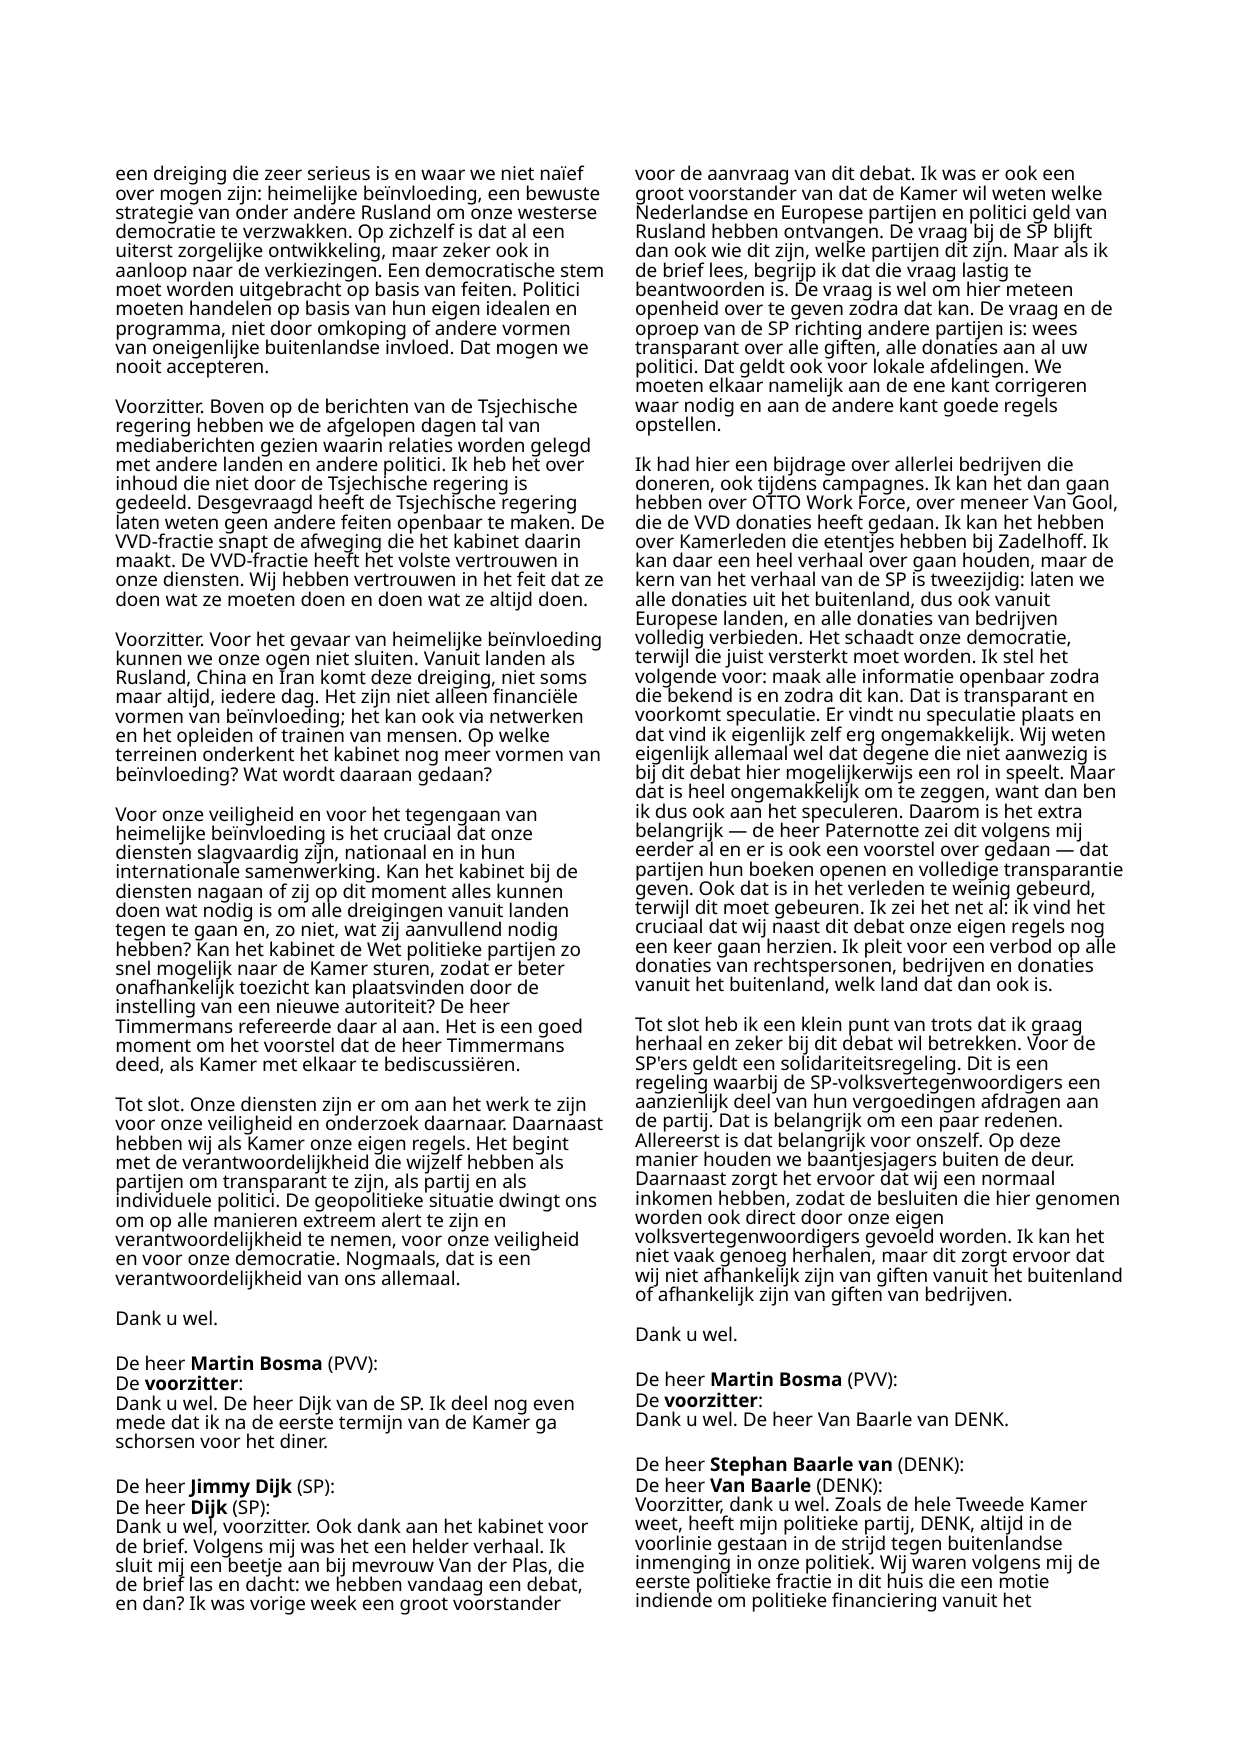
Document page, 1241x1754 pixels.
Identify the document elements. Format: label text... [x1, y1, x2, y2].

text De voorzitter: [115, 1375, 605, 1395]
text De heer Van Baarle (DENK): [635, 1477, 1125, 1496]
text voor de aanvraag van dit debat. Ik was er ook een groot voorstander van dat de Kamer wil weten welke Nederlandse en Europese partijen en politici geld van Rusland hebben ontvangen. De vraag bij de SP blijft dan ook wie dit zijn, welke partijen dit zijn. Maar als ik de brief lees, begrijp ik dat die vraag lastig te beantwoorden is. De vraag is wel om hier meteen openheid over te geven zodra dat kan. De vraag en de oproep van de SP richting andere partijen is: wees transparant over alle giften, alle donaties aan al uw politici. Dat geldt ook voor lokale afdelingen. We moeten elkaar namelijk aan de ene kant corrigeren waar nodig en aan de andere kant goede regels opstellen. [635, 165, 1125, 435]
text De heer Stephan Baarle van (DENK): [635, 1451, 1125, 1477]
text Dank u wel. [115, 1309, 605, 1329]
text De heer Martin Bosma (PVV): [635, 1366, 1125, 1392]
text Dank u wel. De heer Van Baarle van DENK. [635, 1411, 1125, 1430]
text De heer Dijk (SP): [115, 1499, 605, 1518]
text Voorzitter. Boven op de berichten van de Tsjechische regering hebben we de afgelopen dagen tal van mediaberichten gezien waarin relaties worden gelegd met andere landen en andere politici. Ik heb het over inhoud die niet door de Tsjechische regering is gedeeld. Desgevraagd heeft de Tsjechische regering laten weten geen andere feiten openbaar te maken. De VVD-fractie snapt de afweging die het kabinet daarin maakt. De VVD-fractie heeft het volste vertrouwen in onze diensten. Wij hebben vertrouwen in het feit dat ze doen wat ze moeten doen en doen wat ze altijd doen. [115, 398, 605, 610]
text De heer Jimmy Dijk (SP): [115, 1473, 605, 1499]
text Dank u wel, voorzitter. Ook dank aan het kabinet voor de brief. Volgens mij was het een helder verhaal. Ik sluit mij een beetje aan bij mevrouw Van der Plas, die de brief las en dacht: we hebben vandaag een debat, en dan? Ik was vorige week een groot voorstander [115, 1518, 605, 1615]
text Ik had hier een bijdrage over allerlei bedrijven die doneren, ook tijdens campagnes. Ik kan het dan gaan hebben over OTTO Work Force, over meneer Van Gool, die de VVD donaties heeft gedaan. Ik kan het hebben over Kamerleden die etentjes hebben bij Zadelhoff. Ik kan daar een heel verhaal over gaan houden, maar de kern van het verhaal van de SP is tweezijdig: laten we alle donaties uit het buitenland, dus ook vanuit Europese landen, en alle donaties van bedrijven volledig verbieden. Het schaadt onze democratie, terwijl die juist versterkt moet worden. Ik stel het volgende voor: maak alle informatie openbaar zodra die bekend is en zodra dit kan. Dat is transparant en voorkomt speculatie. Er vindt nu speculatie plaats en dat vind ik eigenlijk zelf erg ongemakkelijk. Wij weten eigenlijk allemaal wel dat degene die niet aanwezig is bij dit debat hier mogelijkerwijs een rol in speelt. Maar dat is heel ongemakkelijk om te zeggen, want dan ben ik dus ook aan het speculeren. Daarom is het extra belangrijk — de heer Paternotte zei dit volgens mij eerder al en er is ook een voorstel over gedaan — dat partijen hun boeken openen en volledige transparantie geven. Ook dat is in het verleden te weinig gebeurd, terwijl dit moet gebeuren. Ik zei het net al: ik vind het cruciaal dat wij naast dit debat onze eigen regels nog een keer gaan herzien. Ik pleit voor een verbod op alle donaties van rechtspersonen, bedrijven en donaties vanuit het buitenland, welk land dat dan ook is. [635, 456, 1125, 995]
text Dank u wel. De heer Dijk van de SP. Ik deel nog even mede dat ik na de eerste termijn van de Kamer ga schorsen voor het diner. [115, 1395, 605, 1452]
text Dank u wel. [635, 1326, 1125, 1345]
text De voorzitter: [635, 1392, 1125, 1411]
text Tot slot. Onze diensten zijn er om aan het werk te zijn voor onze veiligheid en onderzoek daarnaar. Daarnaast hebben wij als Kamer onze eigen regels. Het begint met de verantwoordelijkheid die wijzelf hebben als partijen om transparant te zijn, als partij en als individuele politici. De geopolitieke situatie dwingt ons om op alle manieren extreem alert te zijn en verantwoordelijkheid te nemen, voor onze veiligheid en voor onze democratie. Nogmaals, dat is een verantwoordelijkheid van ons allemaal. [115, 1096, 605, 1289]
text Tot slot heb ik een klein punt van trots dat ik graag herhaal en zeker bij dit debat wil betrekken. Voor de SP'ers geldt een solidariteitsregeling. Dit is een regeling waarbij de SP-volksvertegenwoordigers een aanzienlijk deel van hun vergoedingen afdragen aan de partij. Dat is belangrijk om een paar redenen. Allereerst is dat belangrijk voor onszelf. Op deze manier houden we baantjesjagers buiten de deur. Daarnaast zorgt het ervoor dat wij een normaal inkomen hebben, zodat de besluiten die hier genomen worden ook direct door onze eigen volksvertegenwoordigers gevoeld worden. Ik kan het niet vaak genoeg herhalen, maar dit zorgt ervoor dat wij niet afhankelijk zijn van giften vanuit het buitenland of afhankelijk zijn van giften van bedrijven. [635, 1016, 1125, 1305]
text De heer Martin Bosma (PVV): [115, 1350, 605, 1375]
text een dreiging die zeer serieus is en waar we niet naïef over mogen zijn: heimelijke beïnvloeding, een bewuste strategie van onder andere Rusland om onze westerse democratie te verzwakken. Op zichzelf is dat al een uiterst zorgelijke ontwikkeling, maar zeker ook in aanloop naar de verkiezingen. Een democratische stem moet worden uitgebracht op basis van feiten. Politici moeten handelen op basis van hun eigen idealen en programma, niet door omkoping of andere vormen van oneigenlijke buitenlandse invloed. Dat mogen we nooit accepteren. [115, 165, 605, 377]
text Voorzitter, dank u wel. Zoals de hele Tweede Kamer weet, heeft mijn politieke partij, DENK, altijd in de voorlinie gestaan in de strijd tegen buitenlandse inmenging in onze politiek. Wij waren volgens mij de eerste politieke fractie in dit huis die een motie indiende om politieke financiering vanuit het [635, 1496, 1125, 1612]
text Voorzitter. Voor het gevaar van heimelijke beïnvloeding kunnen we onze ogen niet sluiten. Vanuit landen als Rusland, China en Iran komt deze dreiging, niet soms maar altijd, iedere dag. Het zijn niet alleen financiële vormen van beïnvloeding; het kan ook via netwerken en het opleiden of trainen van mensen. Op welke terreinen onderkent het kabinet nog meer vormen van beïnvloeding? Wat wordt daaraan gedaan? [115, 631, 605, 785]
text Voor onze veiligheid en voor het tegengaan van heimelijke beïnvloeding is het cruciaal dat onze diensten slagvaardig zijn, nationaal en in hun internationale samenwerking. Kan het kabinet bij de diensten nagaan of zij op dit moment alles kunnen doen wat nodig is om alle dreigingen vanuit landen tegen te gaan en, zo niet, wat zij aanvullend nodig hebben? Kan het kabinet de Wet politieke partijen zo snel mogelijk naar de Kamer sturen, zodat er beter onafhankelijk toezicht kan plaatsvinden door de instelling van een nieuwe autoriteit? De heer Timmermans refereerde daar al aan. Het is een goed moment om het voorstel dat de heer Timmermans deed, als Kamer met elkaar te bediscussiëren. [115, 806, 605, 1075]
